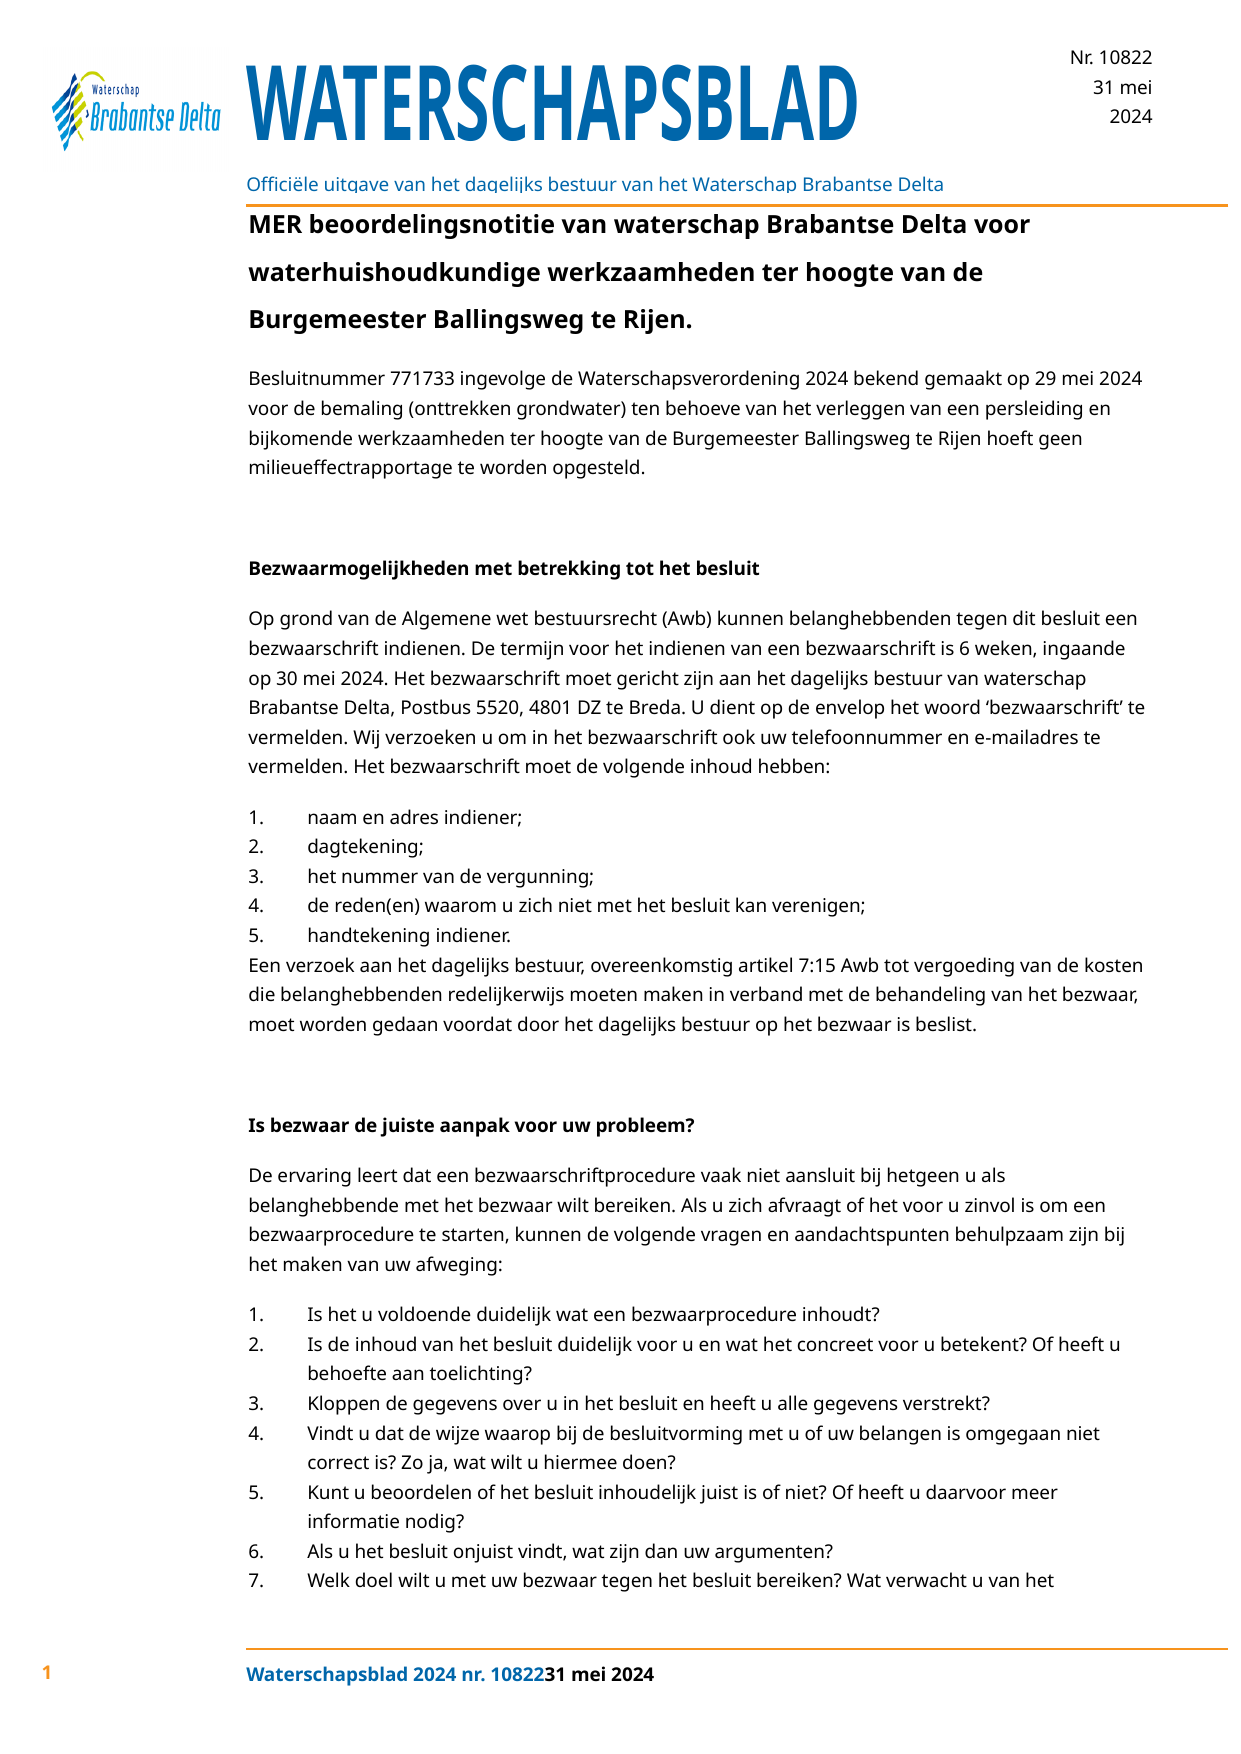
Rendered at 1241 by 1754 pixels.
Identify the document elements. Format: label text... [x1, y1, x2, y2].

list Als u het besluit onjuist vindt, wat zijn dan uw argumenten? [248, 1538, 1152, 1564]
text Besluitnummer 771733 ingevolge de Waterschapsverordening 2024 bekend gemaakt op 29 mei 2024 voor de bemaling (onttrekken grondwater) ten behoeve van het verleggen van een persleiding en bijkomende werkzaamheden ter hoogte van de Burgemeester Ballingsweg te Rijen hoeft geen milieueffectrapportage te worden opgesteld. [248, 366, 1152, 480]
list het nummer van de vergunning; [248, 863, 1152, 889]
list Kunt u beoordelen of het besluit inhoudelijk juist is of niet? Of heeft u daarvoor meer informatie nodig? [248, 1479, 1152, 1534]
picture [41, 47, 231, 172]
text Bezwaarmogelijkheden met betrekking tot het besluit [248, 555, 1152, 581]
list Welk doel wilt u met uw bezwaar tegen het besluit bereiken? Wat verwacht u van het [248, 1568, 1152, 1593]
text De ervaring leert dat een bezwaarschriftprocedure vaak niet aansluit bij hetgeen u als belanghebbende met het bezwaar wilt bereiken. Als u zich afvraagt of het voor u zinvol is om een bezwaarprocedure te starten, kunnen de volgende vragen en aandachtspunten behulpzaam zijn bij het maken van uw afweging: [248, 1162, 1152, 1277]
list Vindt u dat de wijze waarop bij de besluitvorming met u of uw belangen is omgegaan niet correct is? Zo ja, wat wilt u hiermee doen? [248, 1420, 1152, 1475]
list Kloppen de gegevens over u in het besluit en heeft u alle gegevens verstrekt? [248, 1390, 1152, 1416]
list handtekening indiener. [248, 922, 1152, 948]
list Is het u voldoende duidelijk wat een bezwaarprocedure inhoudt? [248, 1301, 1152, 1327]
text Is bezwaar de juiste aanpak voor uw probleem? [248, 1112, 1152, 1137]
text MER beoordelingsnotitie van waterschap Brabantse Delta voor waterhuishoudkundige werkzaamheden ter hoogte van de Burgemeester Ballingsweg te Rijen. [248, 207, 1152, 336]
text Een verzoek aan het dagelijks bestuur, overeenkomstig artikel 7:15 Awb tot vergoeding van de kosten die belanghebbenden redelijkerwijs moeten maken in verband met de behandeling van het bezwaar, moet worden gedaan voordat door het dagelijks bestuur op het bezwaar is beslist. [248, 952, 1152, 1037]
list dagtekening; [248, 833, 1152, 859]
list de reden(en) waarom u zich niet met het besluit kan verenigen; [248, 893, 1152, 918]
text Op grond van de Algemene wet bestuursrecht (Awb) kunnen belanghebbenden tegen dit besluit een bezwaarschrift indienen. De termijn voor het indienen van een bezwaarschrift is 6 weken, ingaande op 30 mei 2024. Het bezwaarschrift moet gericht zijn aan het dagelijks bestuur van waterschap Brabantse Delta, Postbus 5520, 4801 DZ te Breda. U dient op de envelop het woord ‘bezwaarschrift’ te vermelden. Wij verzoeken u om in het bezwaarschrift ook uw telefoonnummer en e‑mailadres te vermelden. Het bezwaarschrift moet de volgende inhoud hebben: [248, 606, 1152, 779]
list naam en adres indiener; [248, 804, 1152, 829]
list Is de inhoud van het besluit duidelijk voor u en wat het concreet voor u betekent? Of heeft u behoefte aan toelichting? [248, 1331, 1152, 1386]
